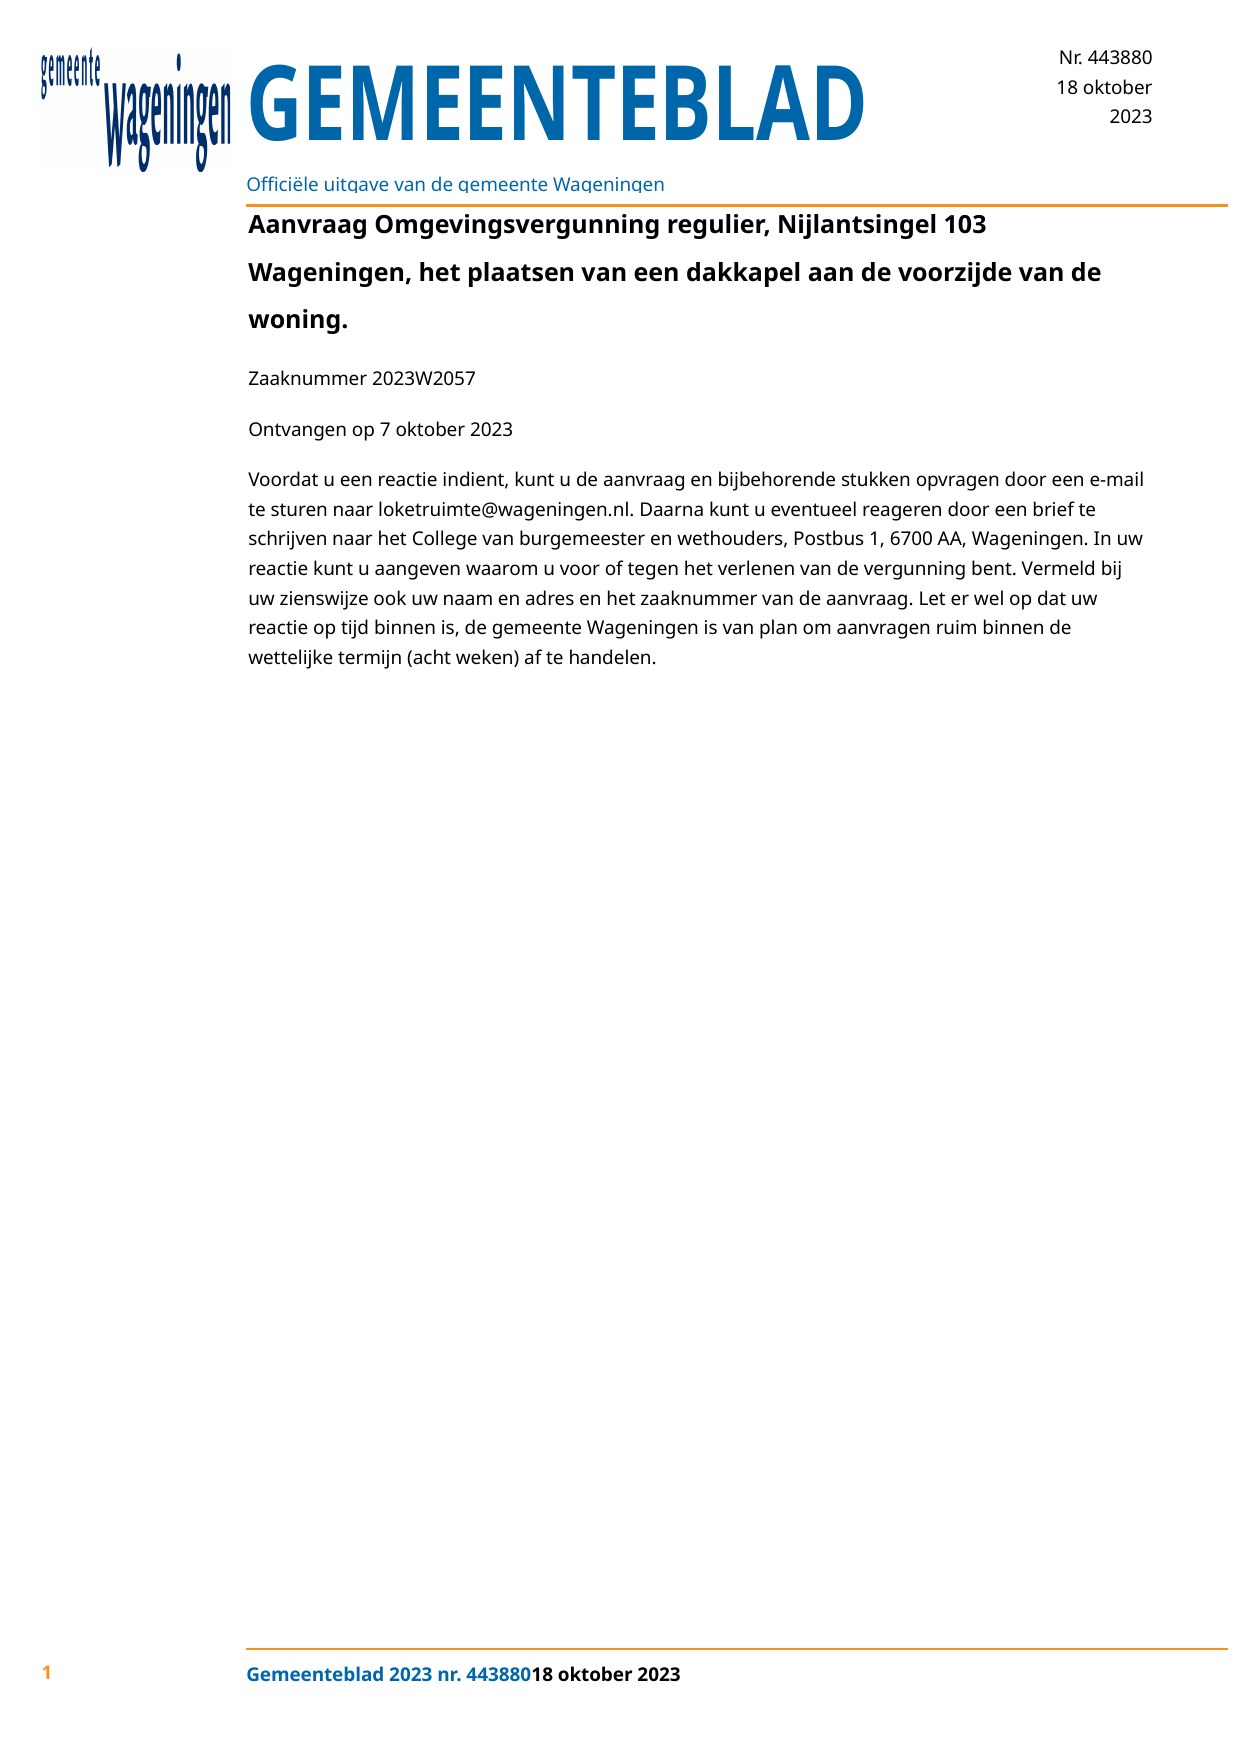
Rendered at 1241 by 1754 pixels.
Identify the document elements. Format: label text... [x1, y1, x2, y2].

picture [41, 47, 231, 172]
text Zaaknummer 2023W2057 [248, 366, 1152, 391]
text Aanvraag Omgevingsvergunning regulier, Nijlantsingel 103 Wageningen, het plaatsen van een dakkapel aan de voorzijde van de woning. [248, 207, 1152, 336]
text Voordat u een reactie indient, kunt u de aanvraag en bijbehorende stukken opvragen door een e-mail te sturen naar loketruimte@wageningen.nl. Daarna kunt u eventueel reageren door een brief te schrijven naar het College van burgemeester en wethouders, Postbus 1, 6700 AA, Wageningen. In uw reactie kunt u aangeven waarom u voor of tegen het verlenen van de vergunning bent. Vermeld bij uw zienswijze ook uw naam en adres en het zaaknummer van de aanvraag. Let er wel op dat uw reactie op tijd binnen is, de gemeente Wageningen is van plan om aanvragen ruim binnen de wettelijke termijn (acht weken) af te handelen. [248, 466, 1152, 669]
text Ontvangen op 7 oktober 2023 [248, 416, 1152, 442]
